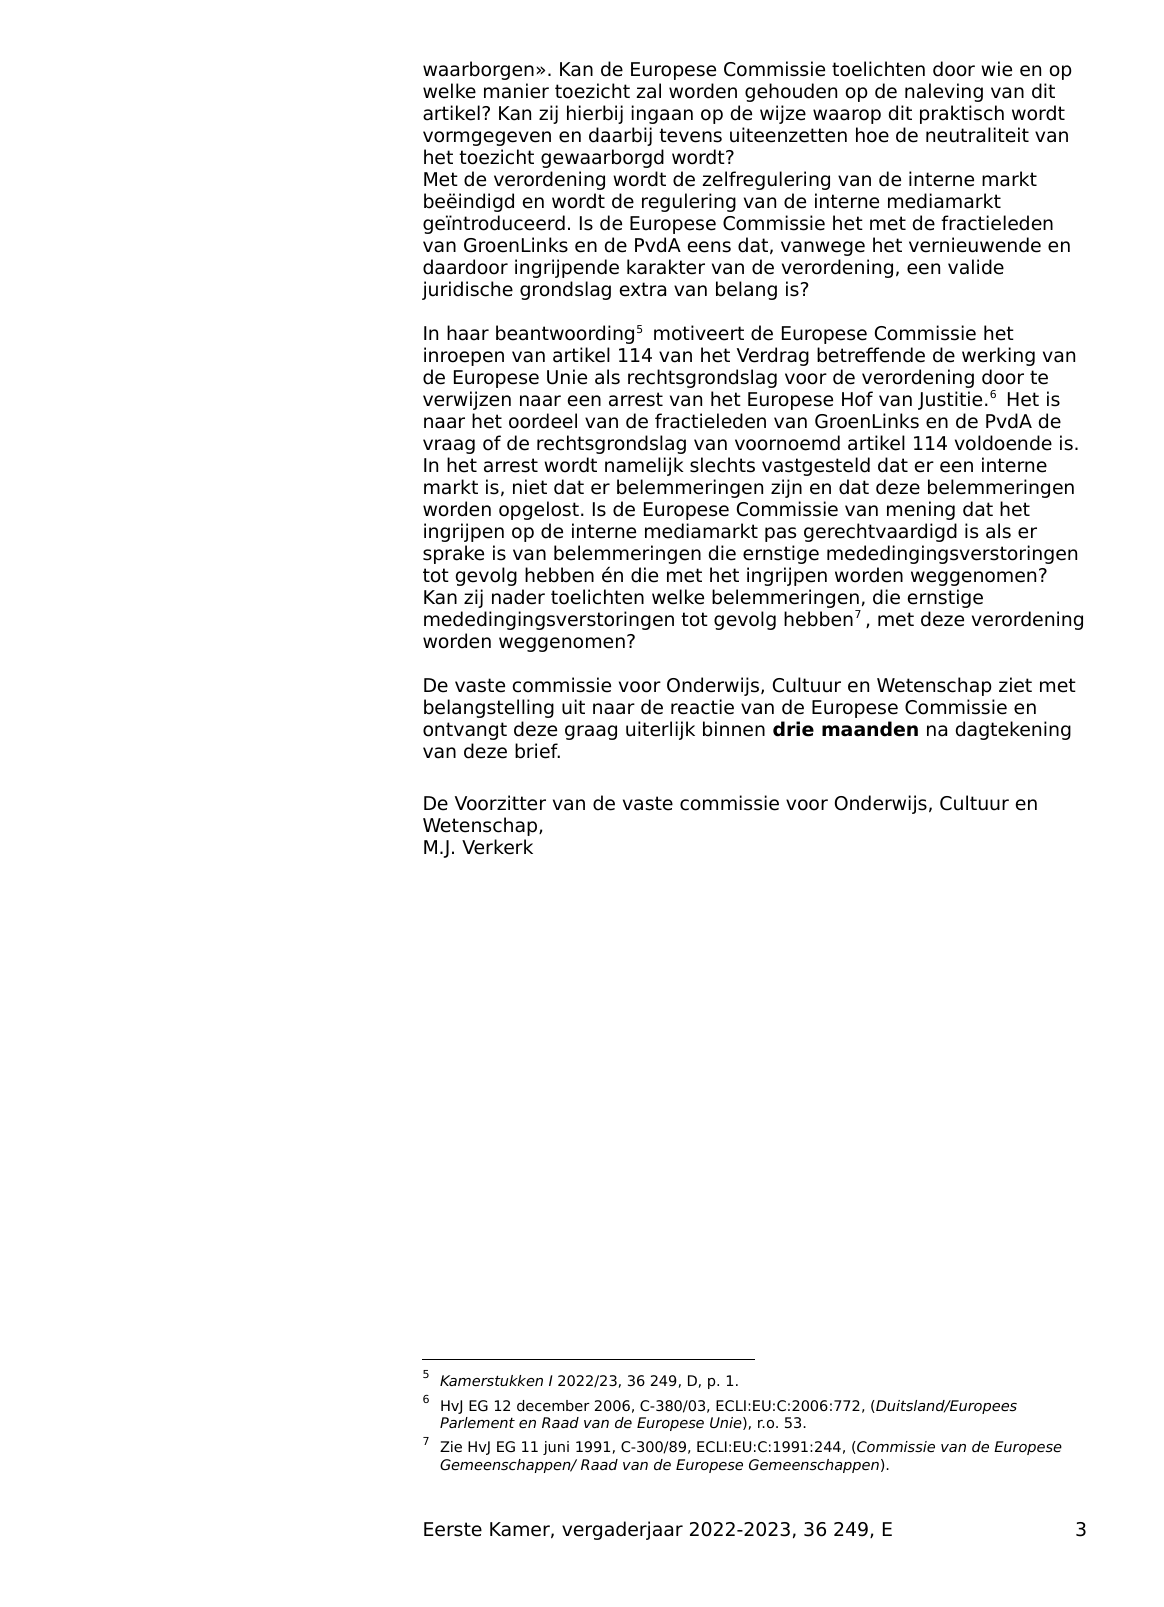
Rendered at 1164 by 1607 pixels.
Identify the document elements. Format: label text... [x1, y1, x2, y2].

text HvJ EG 12 december 2006, C-380/03, ECLI:EU:C:2006:772, (Duitsland/Europees Parlement en Raad van de Europese Unie), r.o. 53. [422, 1393, 1087, 1432]
text In haar beantwoording motiveert de Europese Commissie het inroepen van artikel 114 van het Verdrag betreffende de werking van de Europese Unie als rechtsgrondslag voor de verordening door te verwijzen naar een arrest van het Europese Hof van Justitie. Het is naar het oordeel van de fractieleden van GroenLinks en de PvdA de vraag of de rechtsgrondslag van voornoemd artikel 114 voldoende is. In het arrest wordt namelijk slechts vastgesteld dat er een interne markt is, niet dat er belemmeringen zijn en dat deze belemmeringen worden opgelost. Is de Europese Commissie van mening dat het ingrijpen op de interne mediamarkt pas gerechtvaardigd is als er sprake is van belemmeringen die ernstige mededingingsverstoringen tot gevolg hebben én die met het ingrijpen worden weggenomen? Kan zij nader toelichten welke belemmeringen, die ernstige mededingingsverstoringen tot gevolg hebben, met deze verordening worden weggenomen? [422, 323, 1087, 653]
text Met de verordening wordt de zelfregulering van de interne markt beëindigd en wordt de regulering van de interne mediamarkt geïntroduceerd. Is de Europese Commissie het met de fractieleden van GroenLinks en de PvdA eens dat, vanwege het vernieuwende en daardoor ingrijpende karakter van de verordening, een valide juridische grondslag extra van belang is? [422, 169, 1087, 301]
text Kamerstukken I 2022/23, 36 249, D, p. 1. [422, 1368, 1087, 1391]
text De vaste commissie voor Onderwijs, Cultuur en Wetenschap ziet met belangstelling uit naar de reactie van de Europese Commissie en ontvangt deze graag uiterlijk binnen drie maanden na dagtekening van deze brief. [422, 675, 1087, 763]
text waarborgen». Kan de Europese Commissie toelichten door wie en op welke manier toezicht zal worden gehouden op de naleving van dit artikel? Kan zij hierbij ingaan op de wijze waarop dit praktisch wordt vormgegeven en daarbij tevens uiteenzetten hoe de neutraliteit van het toezicht gewaarborgd wordt? [422, 59, 1087, 169]
text De Voorzitter van de vaste commissie voor Onderwijs, Cultuur en Wetenschap, M.J. Verkerk [422, 793, 1087, 859]
text Zie HvJ EG 11 juni 1991, C-300/89, ECLI:EU:C:1991:244, (Commissie van de Europese Gemeenschappen/ Raad van de Europese Gemeenschappen). [422, 1435, 1087, 1474]
